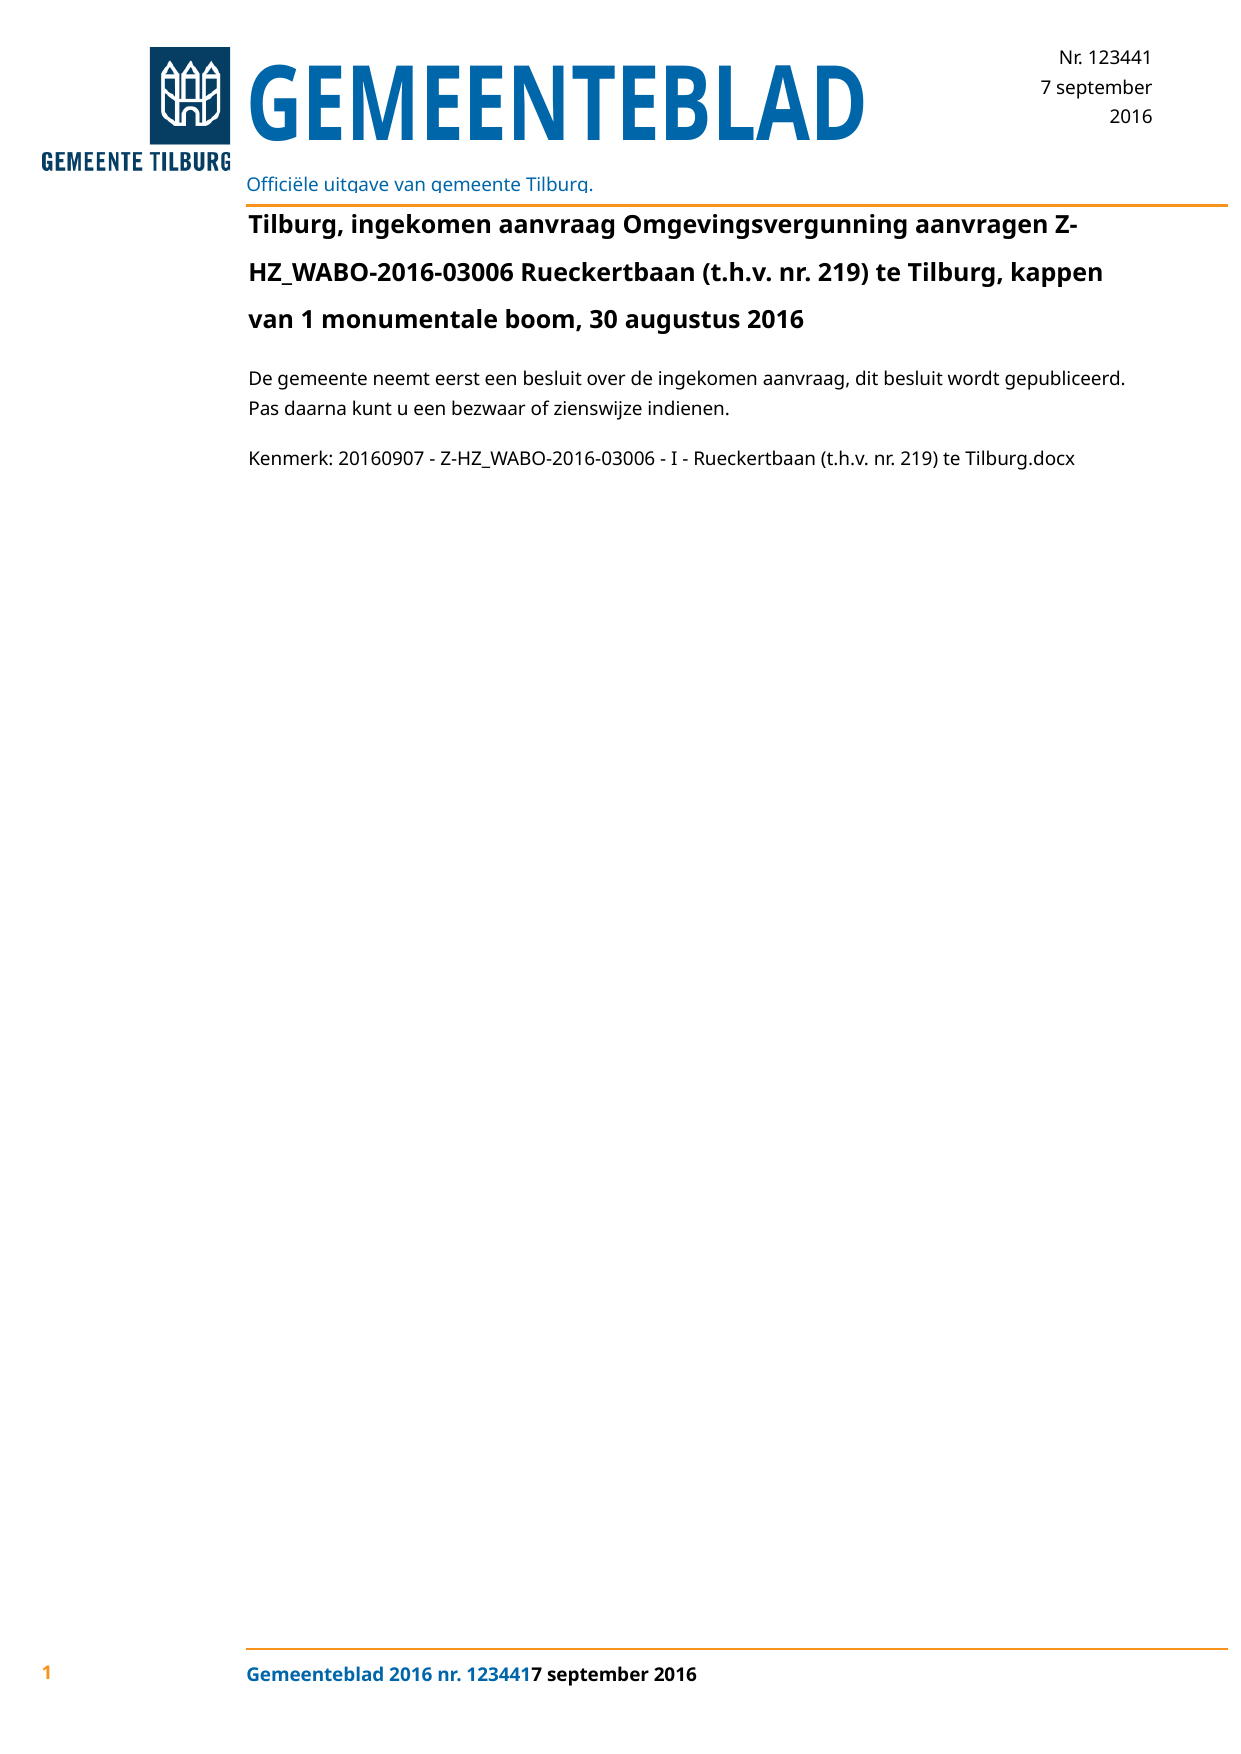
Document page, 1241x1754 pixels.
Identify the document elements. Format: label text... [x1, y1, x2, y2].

text Tilburg, ingekomen aanvraag Omgevingsvergunning aanvragen Z-HZ_WABO-2016-03006 Rueckertbaan (t.h.v. nr. 219) te Tilburg, kappen van 1 monumentale boom, 30 augustus 2016 [248, 207, 1152, 336]
picture [41, 47, 231, 172]
text De gemeente neemt eerst een besluit over de ingekomen aanvraag, dit besluit wordt gepubliceerd. Pas daarna kunt u een bezwaar of zienswijze indienen. [248, 366, 1152, 421]
text Kenmerk: 20160907 - Z-HZ_WABO-2016-03006 - I - Rueckertbaan (t.h.v. nr. 219) te Tilburg.docx [248, 446, 1152, 471]
